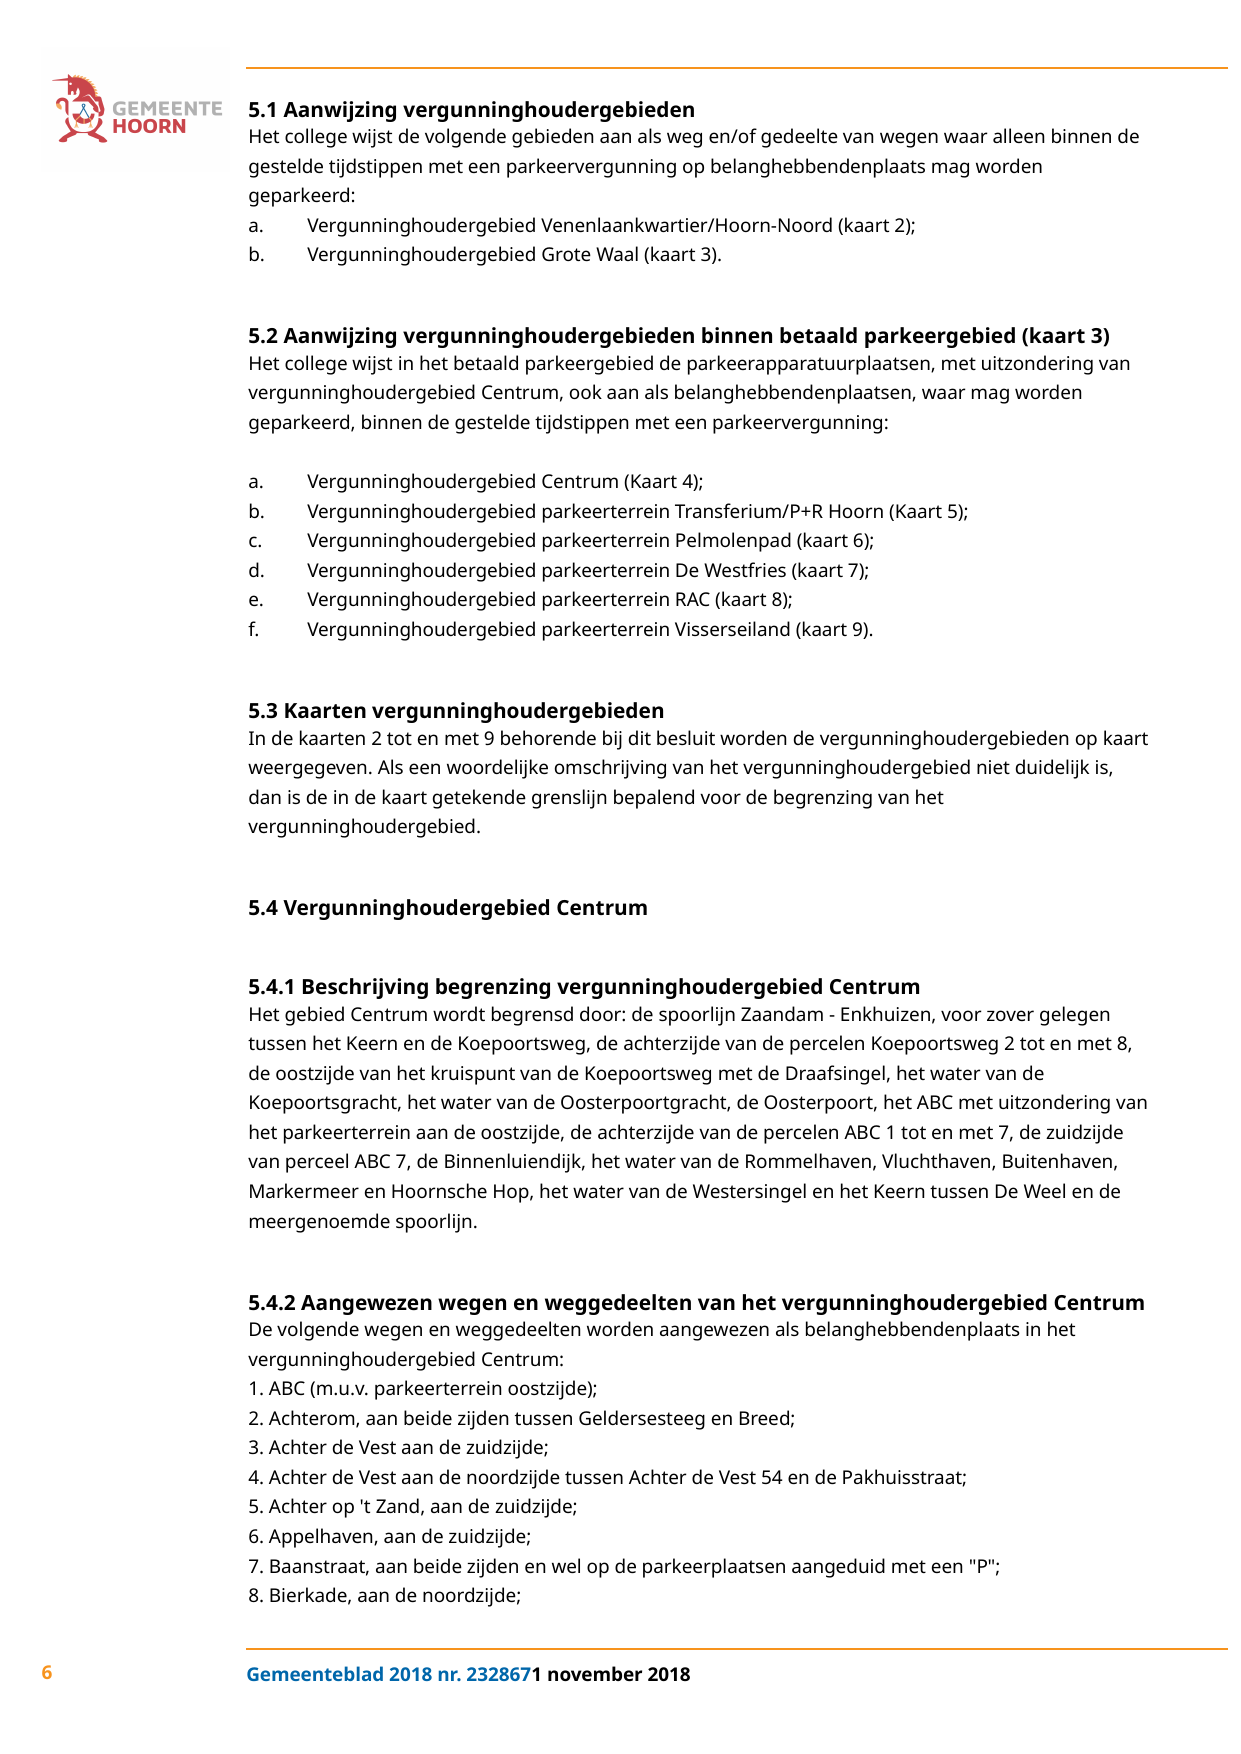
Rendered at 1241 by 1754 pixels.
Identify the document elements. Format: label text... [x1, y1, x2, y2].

text 6. Appelhaven, aan de zuidzijde; [248, 1523, 1152, 1549]
text In de kaarten 2 tot en met 9 behorende bij dit besluit worden de vergunninghoudergebieden op kaart weergegeven. Als een woordelijke omschrijving van het vergunninghoudergebied niet duidelijk is, dan is de in de kaart getekende grenslijn bepalend voor de begrenzing van het vergunninghoudergebied. [248, 725, 1152, 839]
text 5.4.1 Beschrijving begrenzing vergunninghoudergebied Centrum [248, 972, 1152, 1001]
text Het college wijst de volgende gebieden aan als weg en/of gedeelte van wegen waar alleen binnen de gestelde tijdstippen met een parkeervergunning op belanghebbendenplaats mag worden geparkeerd: [248, 123, 1152, 208]
list Vergunninghoudergebied Venenlaankwartier/Hoorn-Noord (kaart 2); [248, 212, 1152, 238]
text 4. Achter de Vest aan de noordzijde tussen Achter de Vest 54 en de Pakhuisstraat; [248, 1464, 1152, 1490]
list Vergunninghoudergebied parkeerterrein Pelmolenpad (kaart 6); [248, 527, 1152, 553]
text 8. Bierkade, aan de noordzijde; [248, 1582, 1152, 1608]
picture [41, 47, 231, 172]
text De volgende wegen en weggedeelten worden aangewezen als belanghebbendenplaats in het vergunninghoudergebied Centrum: [248, 1316, 1152, 1372]
text 3. Achter de Vest aan de zuidzijde; [248, 1434, 1152, 1460]
text 7. Baanstraat, aan beide zijden en wel op de parkeerplaatsen aangeduid met een "P"; [248, 1553, 1152, 1579]
text 5.2 Aanwijzing vergunninghoudergebieden binnen betaald parkeergebied (kaart 3) [248, 322, 1152, 350]
list Vergunninghoudergebied parkeerterrein De Westfries (kaart 7); [248, 557, 1152, 583]
text 5.4.2 Aangewezen wegen en weggedeelten van het vergunninghoudergebied Centrum [248, 1288, 1152, 1316]
list Vergunninghoudergebied Grote Waal (kaart 3). [248, 242, 1152, 267]
text Het college wijst in het betaald parkeergebied de parkeerapparatuurplaatsen, met uitzondering van vergunninghoudergebied Centrum, ook aan als belanghebbendenplaatsen, waar mag worden geparkeerd, binnen de gestelde tijdstippen met een parkeervergunning: [248, 350, 1152, 435]
list Vergunninghoudergebied parkeerterrein RAC (kaart 8); [248, 587, 1152, 612]
text 5.3 Kaarten vergunninghoudergebieden [248, 696, 1152, 725]
text 1. ABC (m.u.v. parkeerterrein oostzijde); [248, 1375, 1152, 1401]
text 2. Achterom, aan beide zijden tussen Geldersesteeg en Breed; [248, 1405, 1152, 1431]
list Vergunninghoudergebied parkeerterrein Visserseiland (kaart 9). [248, 616, 1152, 642]
text Het gebied Centrum wordt begrensd door: de spoorlijn Zaandam - Enkhuizen, voor zover gelegen tussen het Keern en de Koepoortsweg, de achterzijde van de percelen Koepoortsweg 2 tot en met 8, de oostzijde van het kruispunt van de Koepoortsweg met de Draafsingel, het water van de Koepoortsgracht, het water van de Oosterpoortgracht, de Oosterpoort, het ABC met uitzondering van het parkeerterrein aan de oostzijde, de achterzijde van de percelen ABC 1 tot en met 7, de zuidzijde van perceel ABC 7, de Binnenluiendijk, het water van de Rommelhaven, Vluchthaven, Buitenhaven, Markermeer en Hoornsche Hop, het water van de Westersingel en het Keern tussen De Weel en de meergenoemde spoorlijn. [248, 1001, 1152, 1233]
list Vergunninghoudergebied Centrum (Kaart 4); [248, 468, 1152, 494]
list Vergunninghoudergebied parkeerterrein Transferium/P+R Hoorn (Kaart 5); [248, 498, 1152, 524]
text 5.4 Vergunninghoudergebied Centrum [248, 893, 1152, 922]
text 5.1 Aanwijzing vergunninghoudergebieden [248, 95, 1152, 123]
text 5. Achter op 't Zand, aan de zuidzijde; [248, 1494, 1152, 1519]
